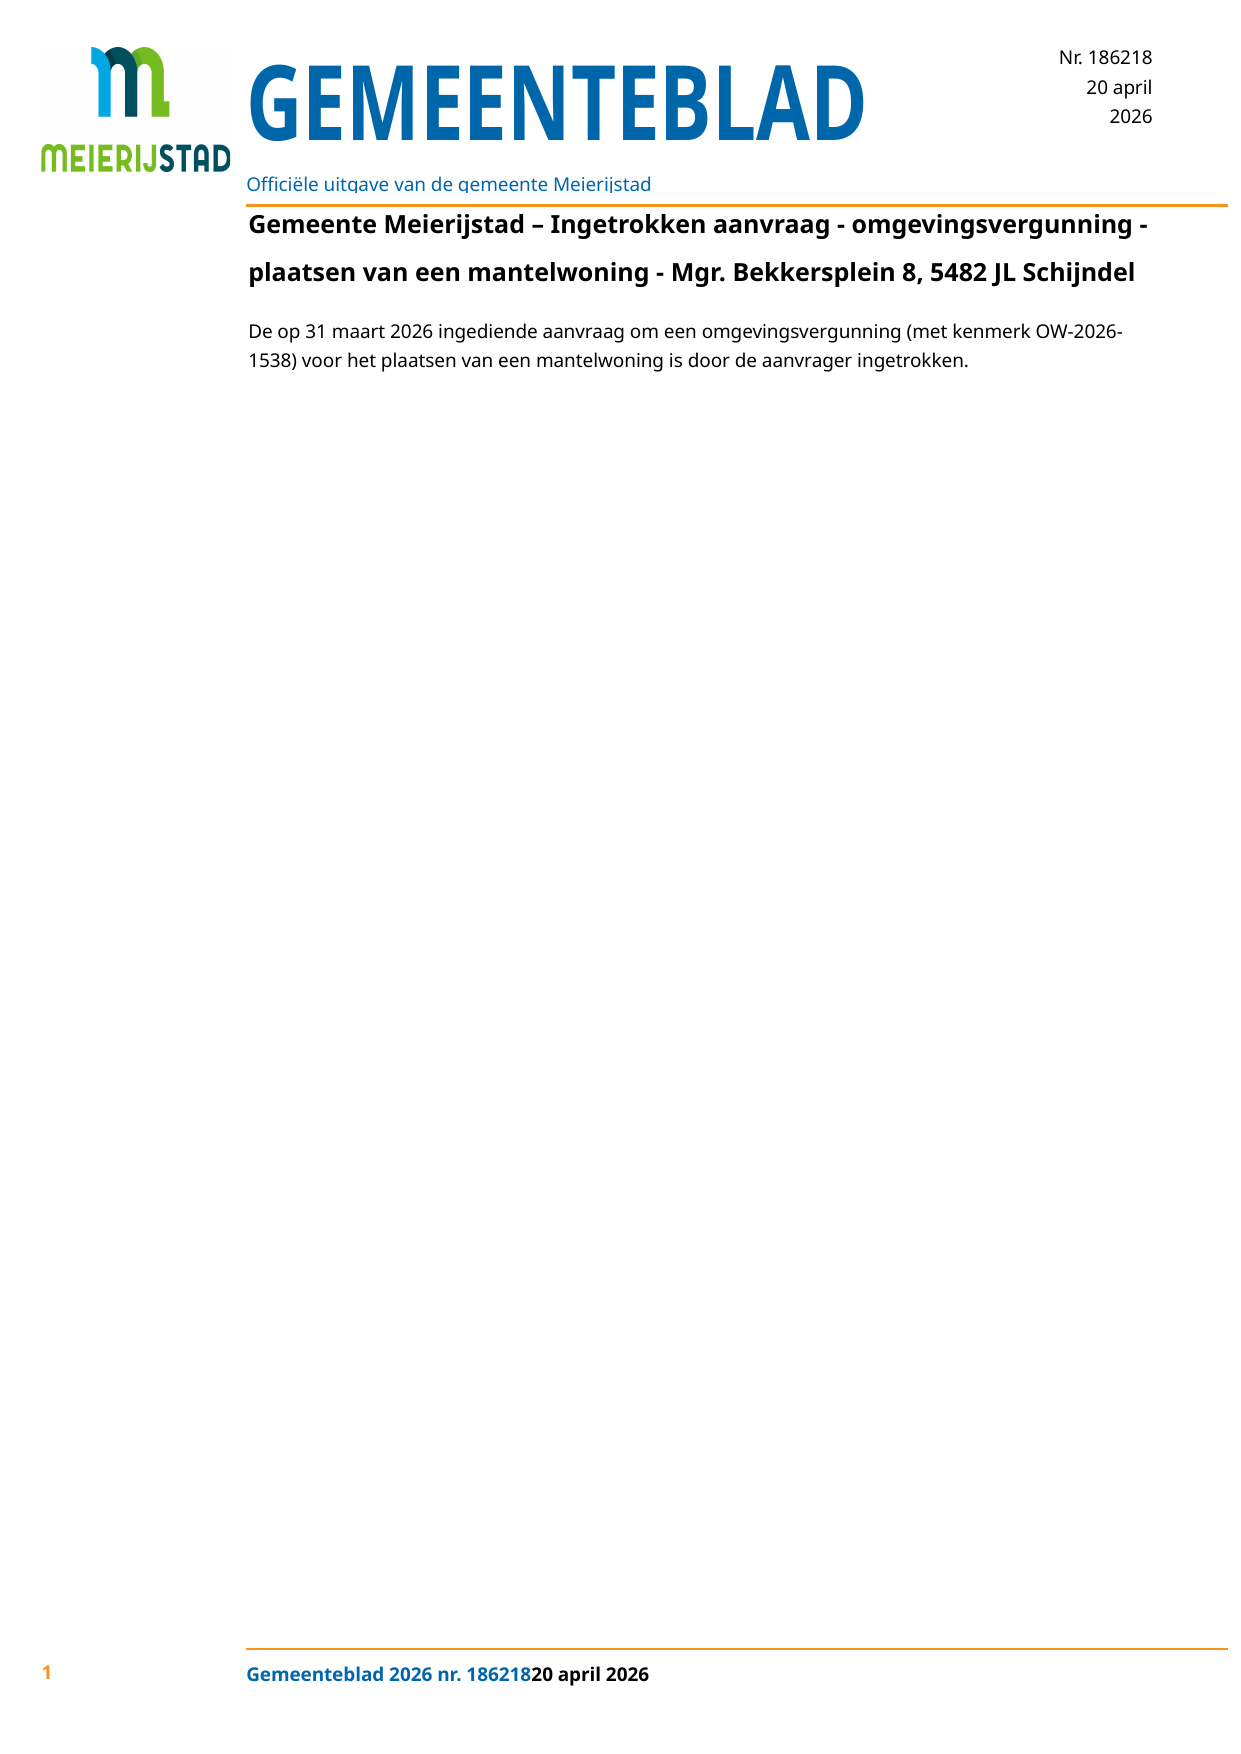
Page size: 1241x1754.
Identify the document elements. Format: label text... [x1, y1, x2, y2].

text De op 31 maart 2026 ingediende aanvraag om een omgevingsvergunning (met kenmerk OW-2026-1538) voor het plaatsen van een mantelwoning is door de aanvrager ingetrokken. [248, 318, 1152, 373]
text Gemeente Meierijstad – Ingetrokken aanvraag - omgevingsvergunning - plaatsen van een mantelwoning - Mgr. Bekkersplein 8, 5482 JL Schijndel [248, 207, 1152, 288]
picture [41, 47, 231, 172]
